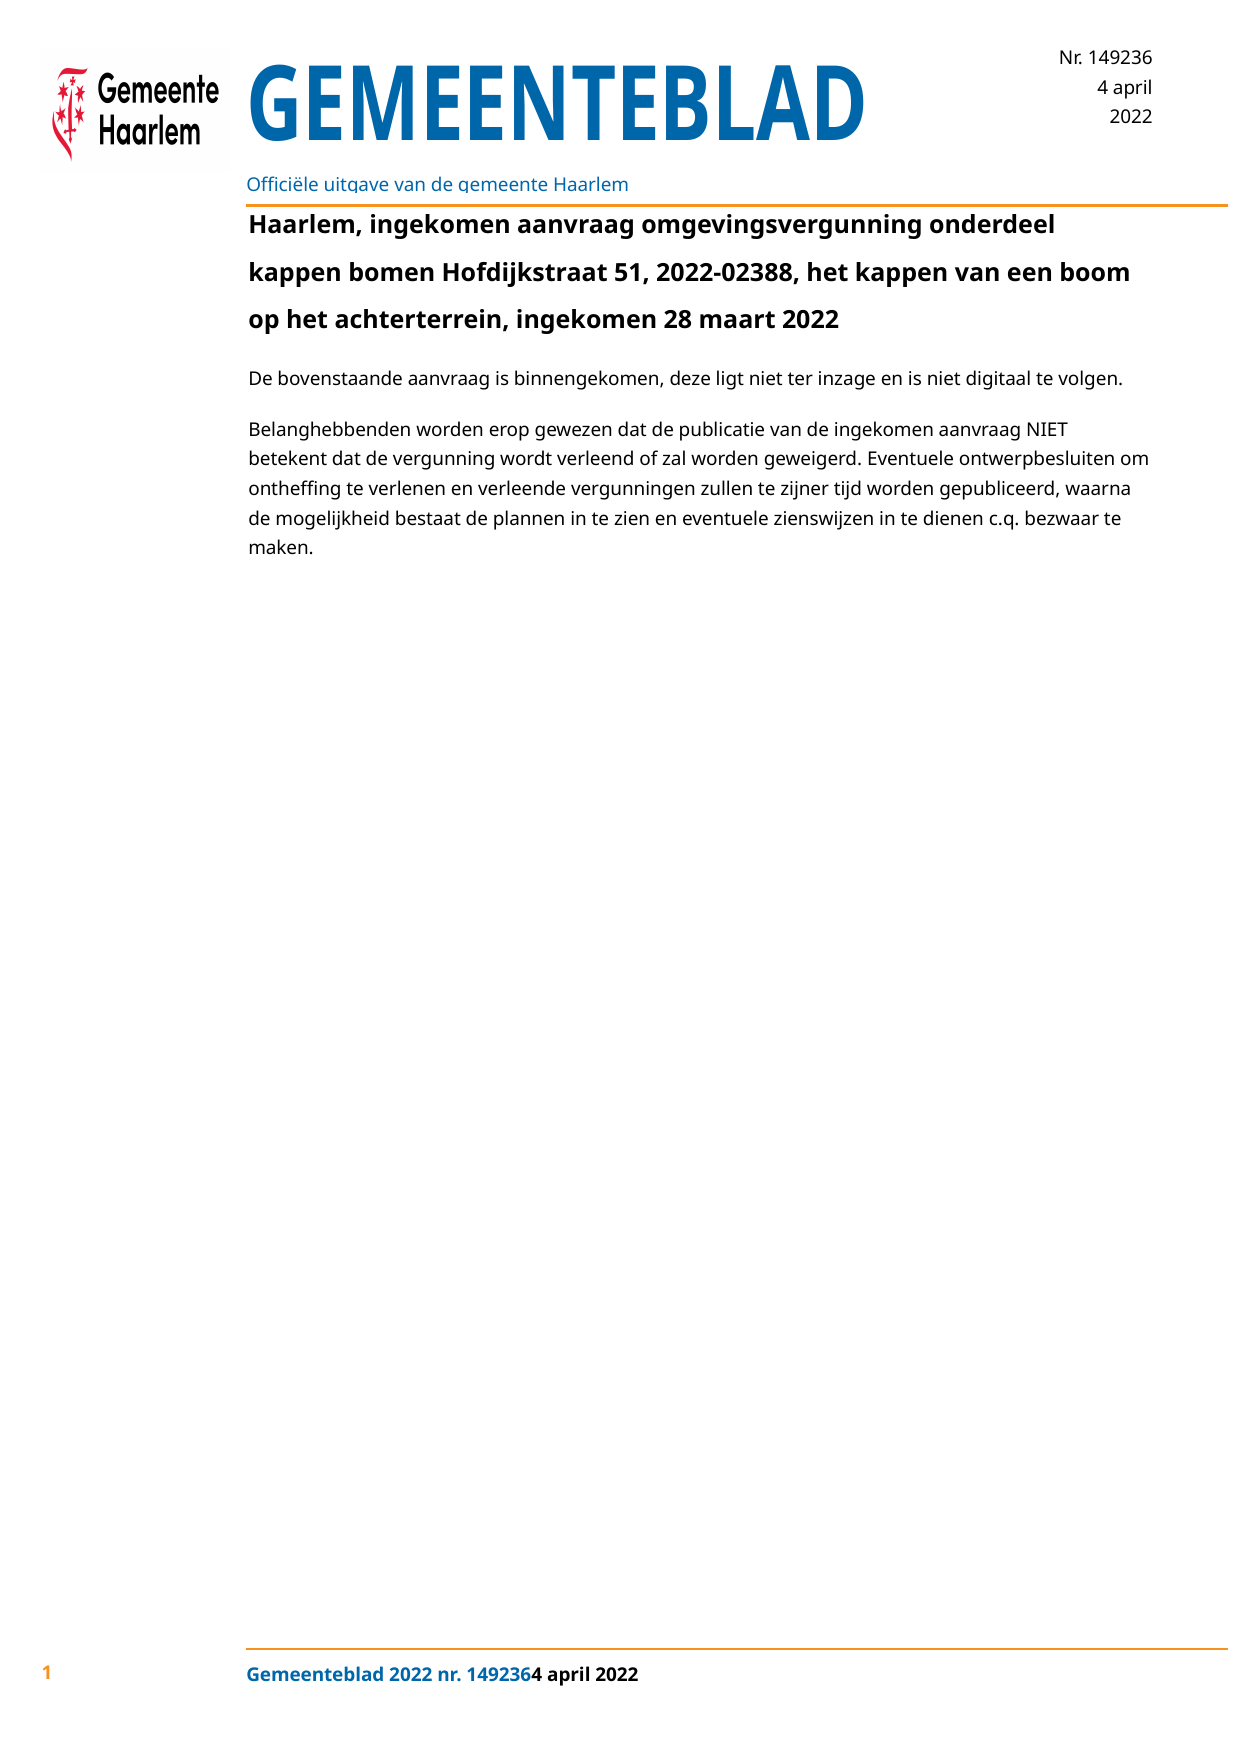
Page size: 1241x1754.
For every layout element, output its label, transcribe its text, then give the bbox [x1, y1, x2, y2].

text Belanghebbenden worden erop gewezen dat de publicatie van de ingekomen aanvraag NIET betekent dat de vergunning wordt verleend of zal worden geweigerd. Eventuele ontwerpbesluiten om ontheffing te verlenen en verleende vergunningen zullen te zijner tijd worden gepubliceerd, waarna de mogelijkheid bestaat de plannen in te zien en eventuele zienswijzen in te dienen c.q. bezwaar te maken. [248, 416, 1152, 560]
text Haarlem, ingekomen aanvraag omgevingsvergunning onderdeel kappen bomen Hofdijkstraat 51, 2022-02388, het kappen van een boom op het achterterrein, ingekomen 28 maart 2022 [248, 207, 1152, 336]
text De bovenstaande aanvraag is binnengekomen, deze ligt niet ter inzage en is niet digitaal te volgen. [248, 366, 1152, 391]
picture [41, 47, 231, 172]
